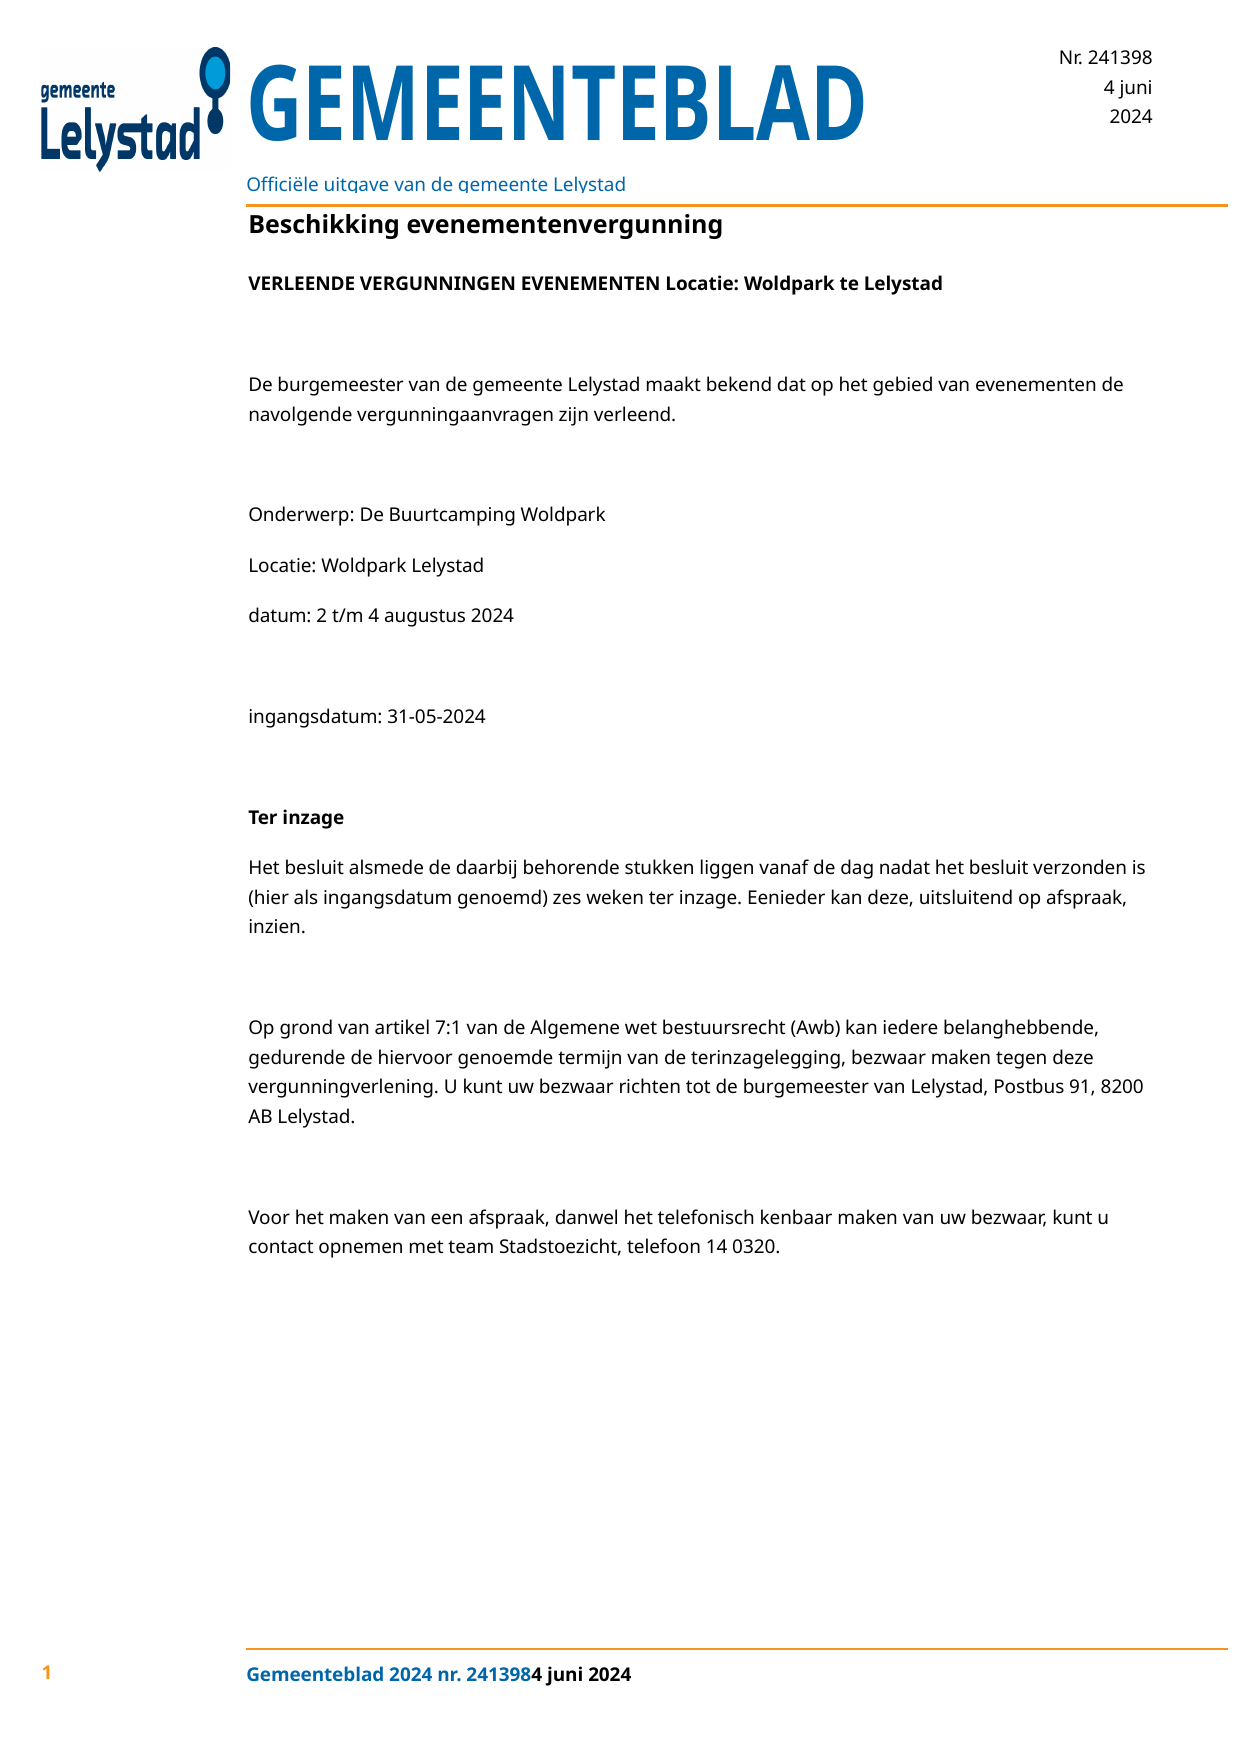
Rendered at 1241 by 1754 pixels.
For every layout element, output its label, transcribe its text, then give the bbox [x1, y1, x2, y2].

text Voor het maken van een afspraak, danwel het telefonisch kenbaar maken van uw bezwaar, kunt u contact opnemen met team Stadstoezicht, telefoon 14 0320. [248, 1204, 1152, 1259]
text Beschikking evenementenvergunning [248, 207, 1152, 241]
text Locatie: Woldpark Lelystad [248, 552, 1152, 578]
picture [41, 47, 231, 172]
text datum: 2 t/m 4 augustus 2024 [248, 602, 1152, 628]
text Het besluit alsmede de daarbij behorende stukken liggen vanaf de dag nadat het besluit verzonden is (hier als ingangsdatum genoemd) zes weken ter inzage. Eenieder kan deze, uitsluitend op afspraak, inzien. [248, 854, 1152, 939]
text Op grond van artikel 7:1 van de Algemene wet bestuursrecht (Awb) kan iedere belanghebbende, gedurende de hiervoor genoemde termijn van de terinzagelegging, bezwaar maken tegen deze vergunningverlening. U kunt uw bezwaar richten tot de burgemeester van Lelystad, Postbus 91, 8200 AB Lelystad. [248, 1014, 1152, 1129]
text Onderwerp: De Buurtcamping Woldpark [248, 502, 1152, 527]
text Ter inzage [248, 804, 1152, 830]
text ingangsdatum: 31-05-2024 [248, 703, 1152, 729]
text VERLEENDE VERGUNNINGEN EVENEMENTEN Locatie: Woldpark te Lelystad [248, 270, 1152, 296]
text De burgemeester van de gemeente Lelystad maakt bekend dat op het gebied van evenementen de navolgende vergunningaanvragen zijn verleend. [248, 371, 1152, 426]
